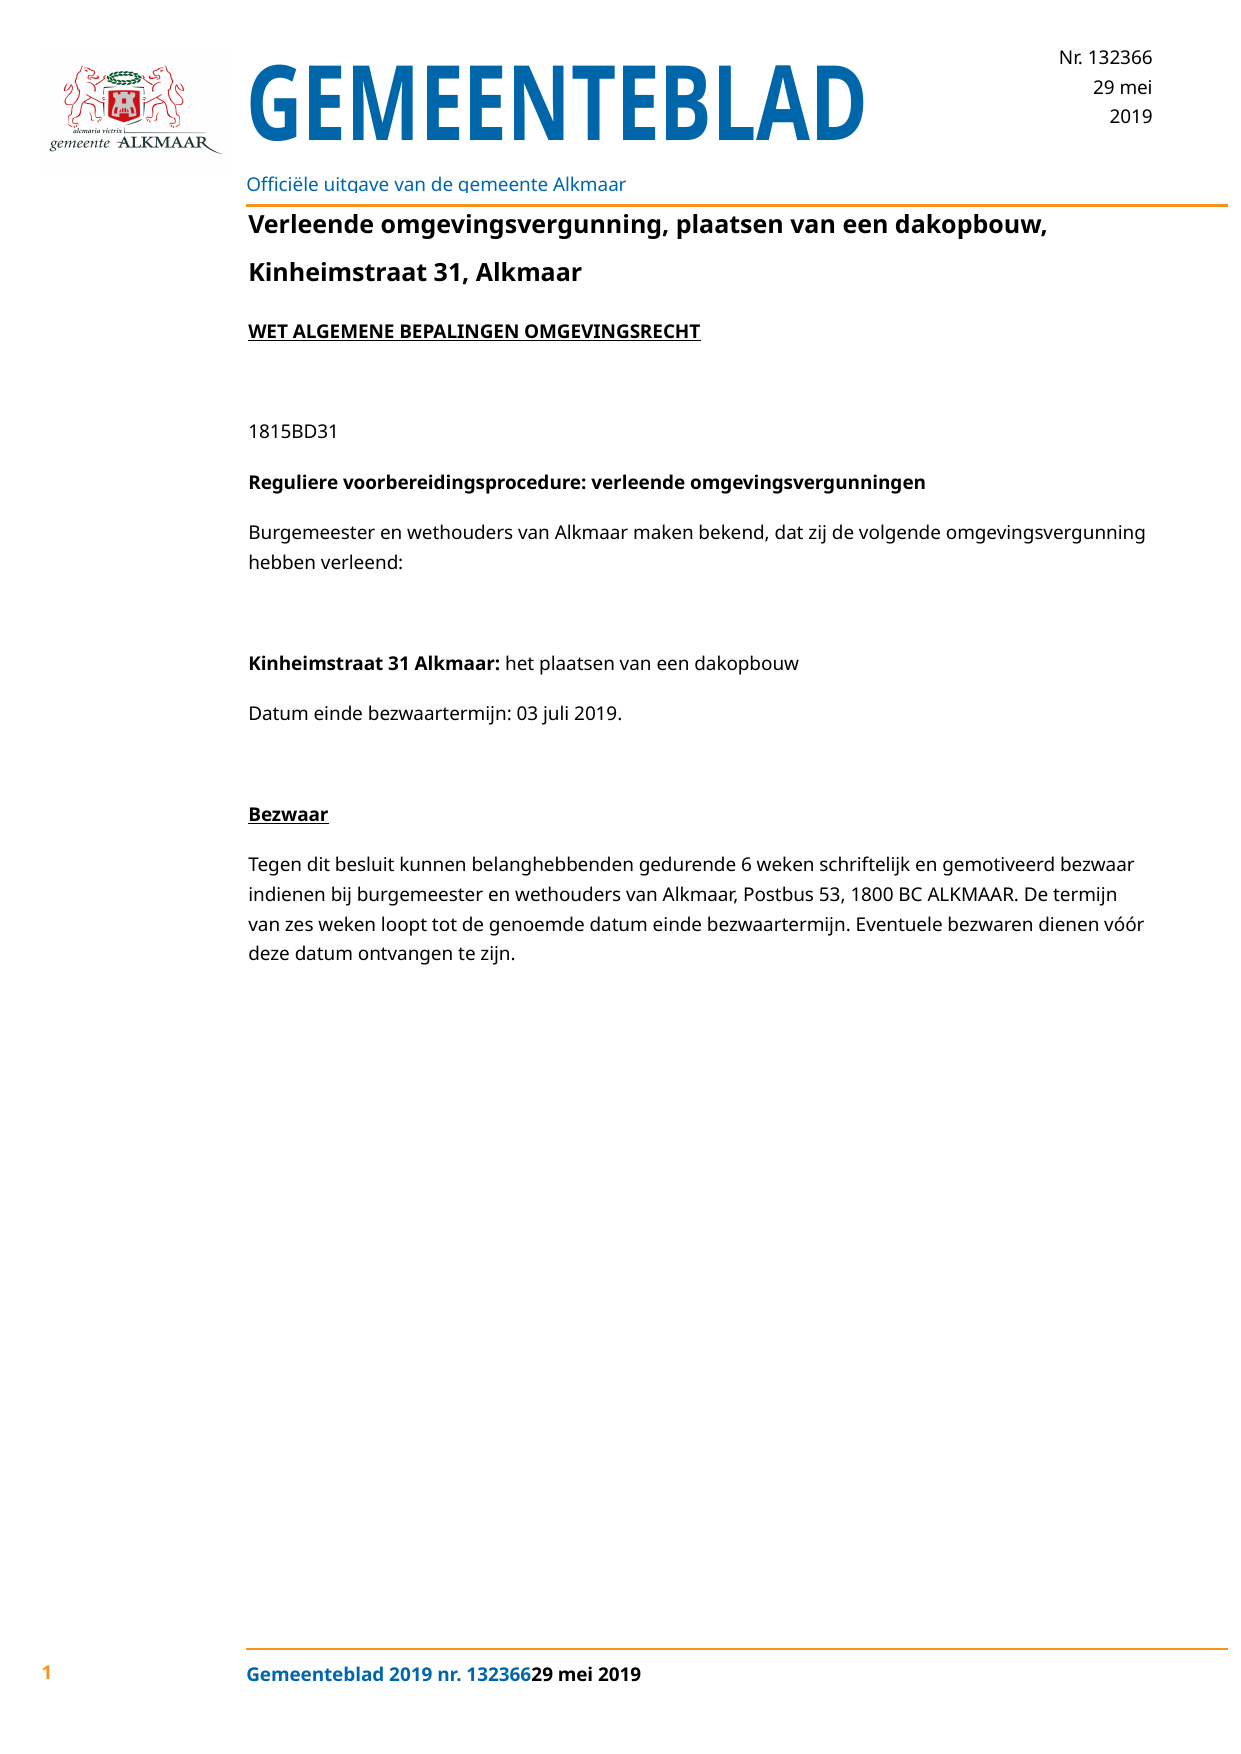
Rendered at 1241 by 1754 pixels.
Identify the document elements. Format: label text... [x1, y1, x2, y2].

text Bezwaar [248, 801, 1152, 827]
text WET ALGEMENE BEPALINGEN OMGEVINGSRECHT [248, 318, 1152, 344]
text Burgemeester en wethouders van Alkmaar maken bekend, dat zij de volgende omgevingsvergunning hebben verleend: [248, 519, 1152, 575]
text Verleende omgevingsvergunning, plaatsen van een dakopbouw, Kinheimstraat 31, Alkmaar [248, 207, 1152, 288]
text Datum einde bezwaartermijn: 03 juli 2019. [248, 700, 1152, 726]
text 1815BD31 [248, 419, 1152, 444]
text Reguliere voorbereidingsprocedure: verleende omgevingsvergunningen [248, 469, 1152, 495]
text Kinheimstraat 31 Alkmaar: het plaatsen van een dakopbouw [248, 650, 1152, 676]
text Tegen dit besluit kunnen belanghebbenden gedurende 6 weken schriftelijk en gemotiveerd bezwaar indienen bij burgemeester en wethouders van Alkmaar, Postbus 53, 1800 BC ALKMAAR. De termijn van zes weken loopt tot de genoemde datum einde bezwaartermijn. Eventuele bezwaren dienen vóór deze datum ontvangen te zijn. [248, 852, 1152, 966]
picture [41, 47, 231, 172]
